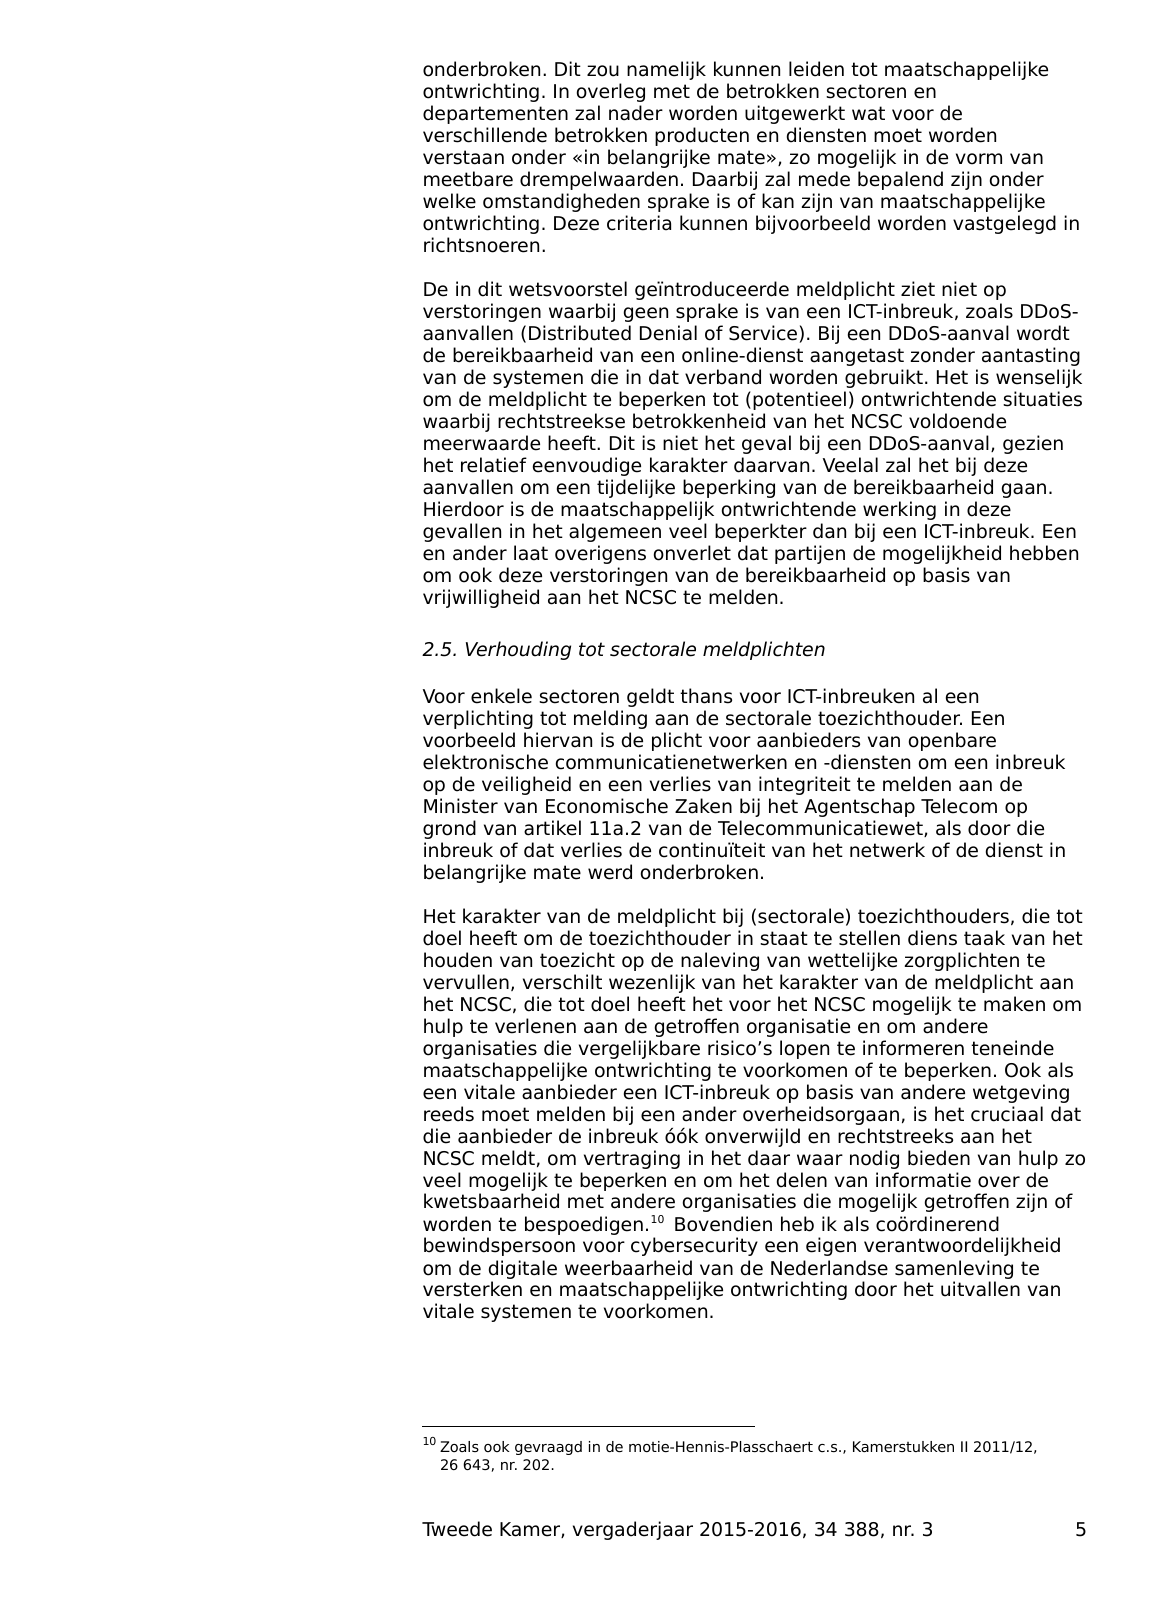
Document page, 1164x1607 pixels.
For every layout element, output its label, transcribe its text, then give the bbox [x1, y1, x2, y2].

subtitle 2.5. Verhouding tot sectorale meldplichten [422, 639, 1087, 661]
text Voor enkele sectoren geldt thans voor ICT-inbreuken al een verplichting tot melding aan de sectorale toezichthouder. Een voorbeeld hiervan is de plicht voor aanbieders van openbare elektronische communicatienetwerken en -diensten om een inbreuk op de veiligheid en een verlies van integriteit te melden aan de Minister van Economische Zaken bij het Agentschap Telecom op grond van artikel 11a.2 van de Telecommunicatiewet, als door die inbreuk of dat verlies de continuïteit van het netwerk of de dienst in belangrijke mate werd onderbroken. [422, 686, 1087, 883]
text onderbroken. Dit zou namelijk kunnen leiden tot maatschappelijke ontwrichting. In overleg met de betrokken sectoren en departementen zal nader worden uitgewerkt wat voor de verschillende betrokken producten en diensten moet worden verstaan onder «in belangrijke mate», zo mogelijk in de vorm van meetbare drempelwaarden. Daarbij zal mede bepalend zijn onder welke omstandigheden sprake is of kan zijn van maatschappelijke ontwrichting. Deze criteria kunnen bijvoorbeeld worden vastgelegd in richtsnoeren. [422, 59, 1087, 257]
text De in dit wetsvoorstel geïntroduceerde meldplicht ziet niet op verstoringen waarbij geen sprake is van een ICT-inbreuk, zoals DDoS-aanvallen (Distributed Denial of Service). Bij een DDoS-aanval wordt de bereikbaarheid van een online-dienst aangetast zonder aantasting van de systemen die in dat verband worden gebruikt. Het is wenselijk om de meldplicht te beperken tot (potentieel) ontwrichtende situaties waarbij rechtstreekse betrokkenheid van het NCSC voldoende meerwaarde heeft. Dit is niet het geval bij een DDoS-aanval, gezien het relatief eenvoudige karakter daarvan. Veelal zal het bij deze aanvallen om een tijdelijke beperking van de bereikbaarheid gaan. Hierdoor is de maatschappelijk ontwrichtende werking in deze gevallen in het algemeen veel beperkter dan bij een ICT-inbreuk. Een en ander laat overigens onverlet dat partijen de mogelijkheid hebben om ook deze verstoringen van de bereikbaarheid op basis van vrijwilligheid aan het NCSC te melden. [422, 279, 1087, 609]
text Zoals ook gevraagd in de motie-Hennis-Plasschaert c.s., Kamerstukken II 2011/12, 26 643, nr. 202. [422, 1435, 1087, 1474]
text Het karakter van de meldplicht bij (sectorale) toezichthouders, die tot doel heeft om de toezichthouder in staat te stellen diens taak van het houden van toezicht op de naleving van wettelijke zorgplichten te vervullen, verschilt wezenlijk van het karakter van de meldplicht aan het NCSC, die tot doel heeft het voor het NCSC mogelijk te maken om hulp te verlenen aan de getroffen organisatie en om andere organisaties die vergelijkbare risico’s lopen te informeren teneinde maatschappelijke ontwrichting te voorkomen of te beperken. Ook als een vitale aanbieder een ICT-inbreuk op basis van andere wetgeving reeds moet melden bij een ander overheidsorgaan, is het cruciaal dat die aanbieder de inbreuk óók onverwijld en rechtstreeks aan het NCSC meldt, om vertraging in het daar waar nodig bieden van hulp zo veel mogelijk te beperken en om het delen van informatie over de kwetsbaarheid met andere organisaties die mogelijk getroffen zijn of worden te bespoedigen. Bovendien heb ik als coördinerend bewindspersoon voor cybersecurity een eigen verantwoordelijkheid om de digitale weerbaarheid van de Nederlandse samenleving te versterken en maatschappelijke ontwrichting door het uitvallen van vitale systemen te voorkomen. [422, 906, 1087, 1323]
